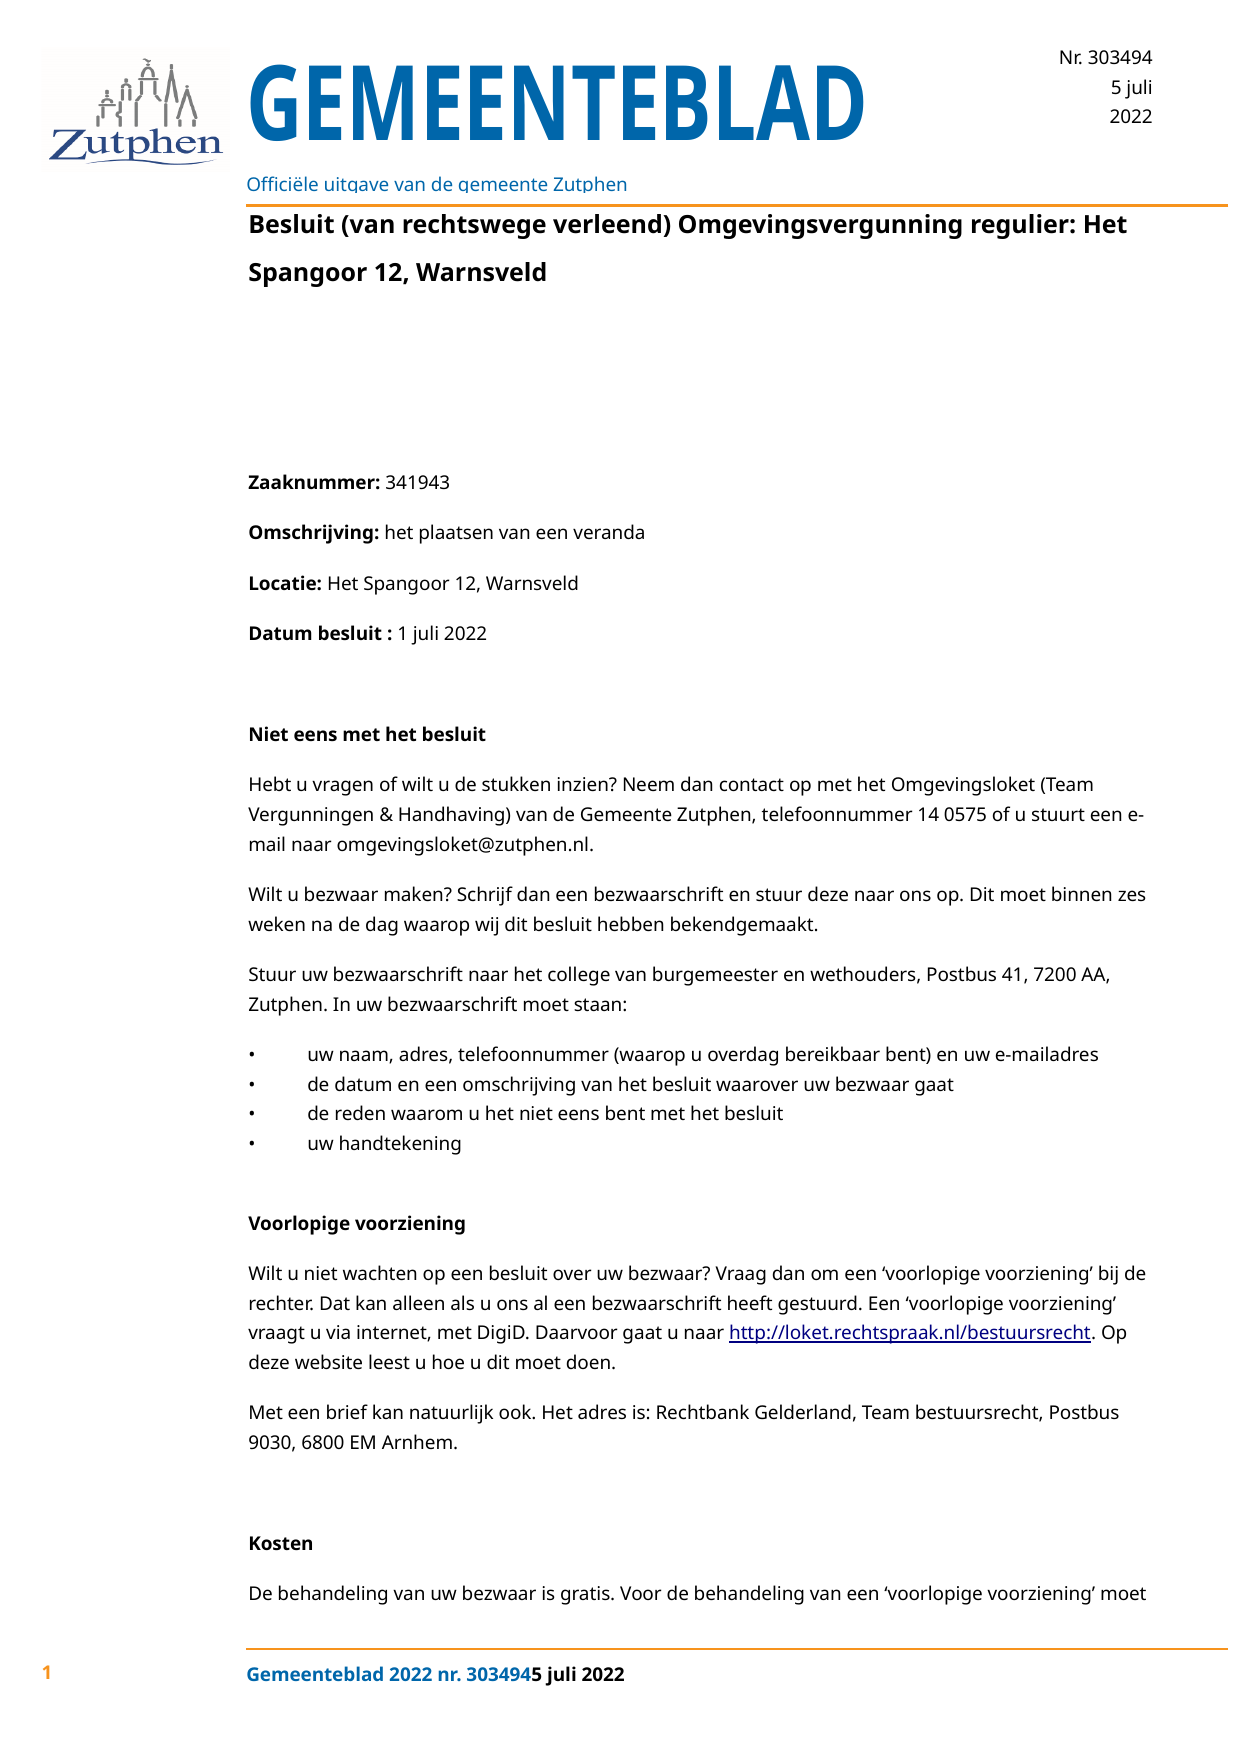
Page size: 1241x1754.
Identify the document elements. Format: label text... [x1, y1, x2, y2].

list de reden waarom u het niet eens bent met het besluit [248, 1100, 1152, 1126]
picture [41, 47, 231, 172]
text Kosten [248, 1530, 1152, 1556]
text Wilt u niet wachten op een besluit over uw bezwaar? Vraag dan om een ‘voorlopige voorziening’ bij de rechter. Dat kan alleen als u ons al een bezwaarschrift heeft gestuurd. Een ‘voorlopige voorziening’ vraagt u via internet, met DigiD. Daarvoor gaat u naar http://loket.rechtspraak.nl/bestuursrecht. Op deze website leest u hoe u dit moet doen. [248, 1260, 1152, 1375]
text Besluit (van rechtswege verleend) Omgevingsvergunning regulier: Het Spangoor 12, Warnsveld [248, 207, 1152, 288]
text Wilt u bezwaar maken? Schrijf dan een bezwaarschrift en stuur deze naar ons op. Dit moet binnen zes weken na de dag waarop wij dit besluit hebben bekendgemaakt. [248, 881, 1152, 937]
text Niet eens met het besluit [248, 721, 1152, 747]
text De behandeling van uw bezwaar is gratis. Voor de behandeling van een ‘voorlopige voorziening’ moet [248, 1580, 1152, 1606]
text Omschrijving: het plaatsen van een veranda [248, 519, 1152, 545]
list uw handtekening [248, 1130, 1152, 1156]
text Locatie: Het Spangoor 12, Warnsveld [248, 570, 1152, 596]
text Voorlopige voorziening [248, 1210, 1152, 1236]
text Hebt u vragen of wilt u de stukken inzien? Neem dan contact op met het Omgevingsloket (Team Vergunningen & Handhaving) van de Gemeente Zutphen, telefoonnummer 14 0575 of u stuurt een e-mail naar omgevingsloket@zutphen.nl. [248, 772, 1152, 857]
list uw naam, adres, telefoonnummer (waarop u overdag bereikbaar bent) en uw e-mailadres [248, 1041, 1152, 1067]
text Stuur uw bezwaarschrift naar het college van burgemeester en wethouders, Postbus 41, 7200 AA, Zutphen. In uw bezwaarschrift moet staan: [248, 961, 1152, 1017]
text Met een brief kan natuurlijk ook. Het adres is: Rechtbank Gelderland, Team bestuursrecht, Postbus 9030, 6800 EM Arnhem. [248, 1399, 1152, 1455]
text Datum besluit : 1 juli 2022 [248, 620, 1152, 646]
text Zaaknummer: 341943 [248, 469, 1152, 495]
list de datum en een omschrijving van het besluit waarover uw bezwaar gaat [248, 1071, 1152, 1097]
